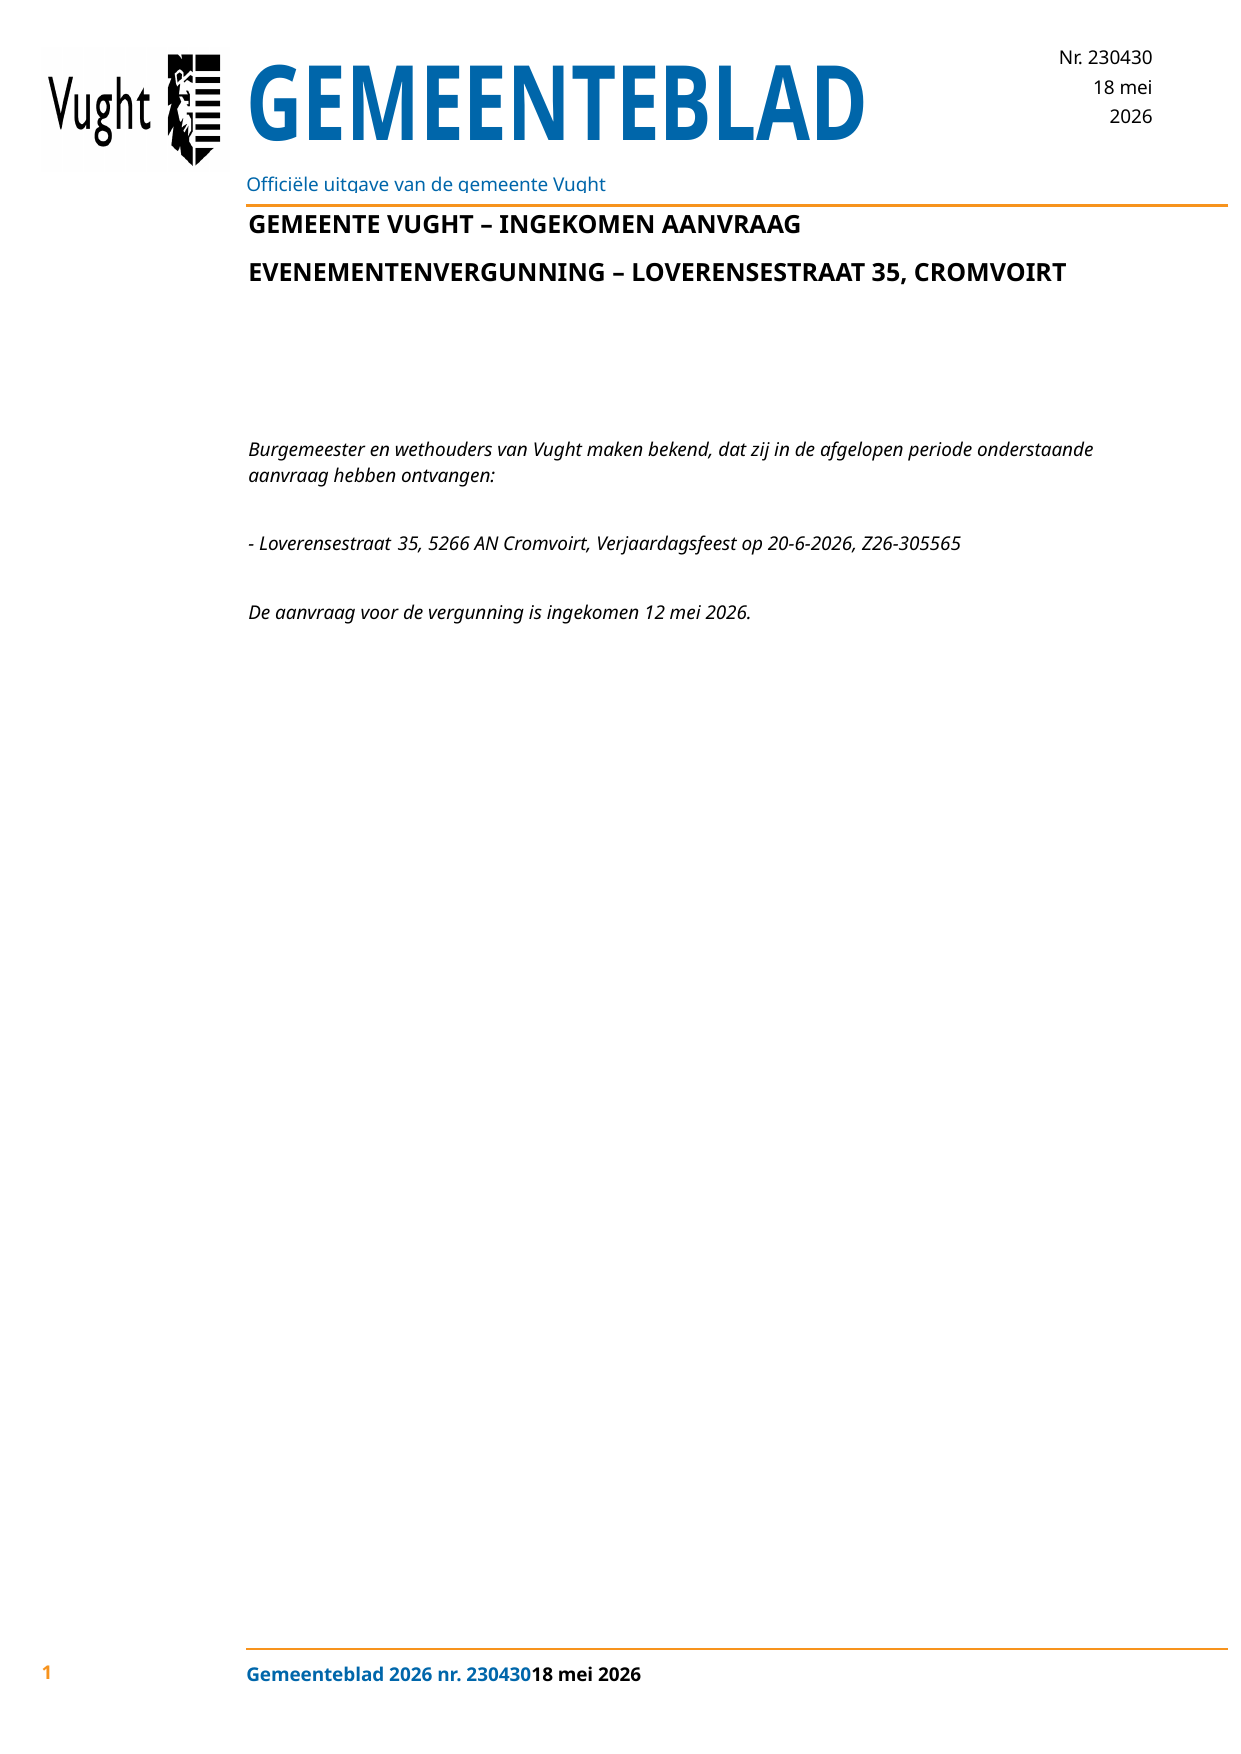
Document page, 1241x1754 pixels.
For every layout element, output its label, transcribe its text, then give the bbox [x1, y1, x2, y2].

text Burgemeester en wethouders van Vught maken bekend, dat zij in de afgelopen periode onderstaande aanvraag hebben ontvangen: [248, 436, 1152, 487]
text De aanvraag voor de vergunning is ingekomen 12 mei 2026. [248, 599, 1152, 625]
picture [41, 47, 231, 172]
text - Loverensestraat 35, 5266 AN Cromvoirt, Verjaardagsfeest op 20-6-2026, Z26-305565 [248, 531, 1152, 556]
text GEMEENTE VUGHT – INGEKOMEN AANVRAAG EVENEMENTENVERGUNNING – LOVERENSESTRAAT 35, CROMVOIRT [248, 207, 1152, 288]
